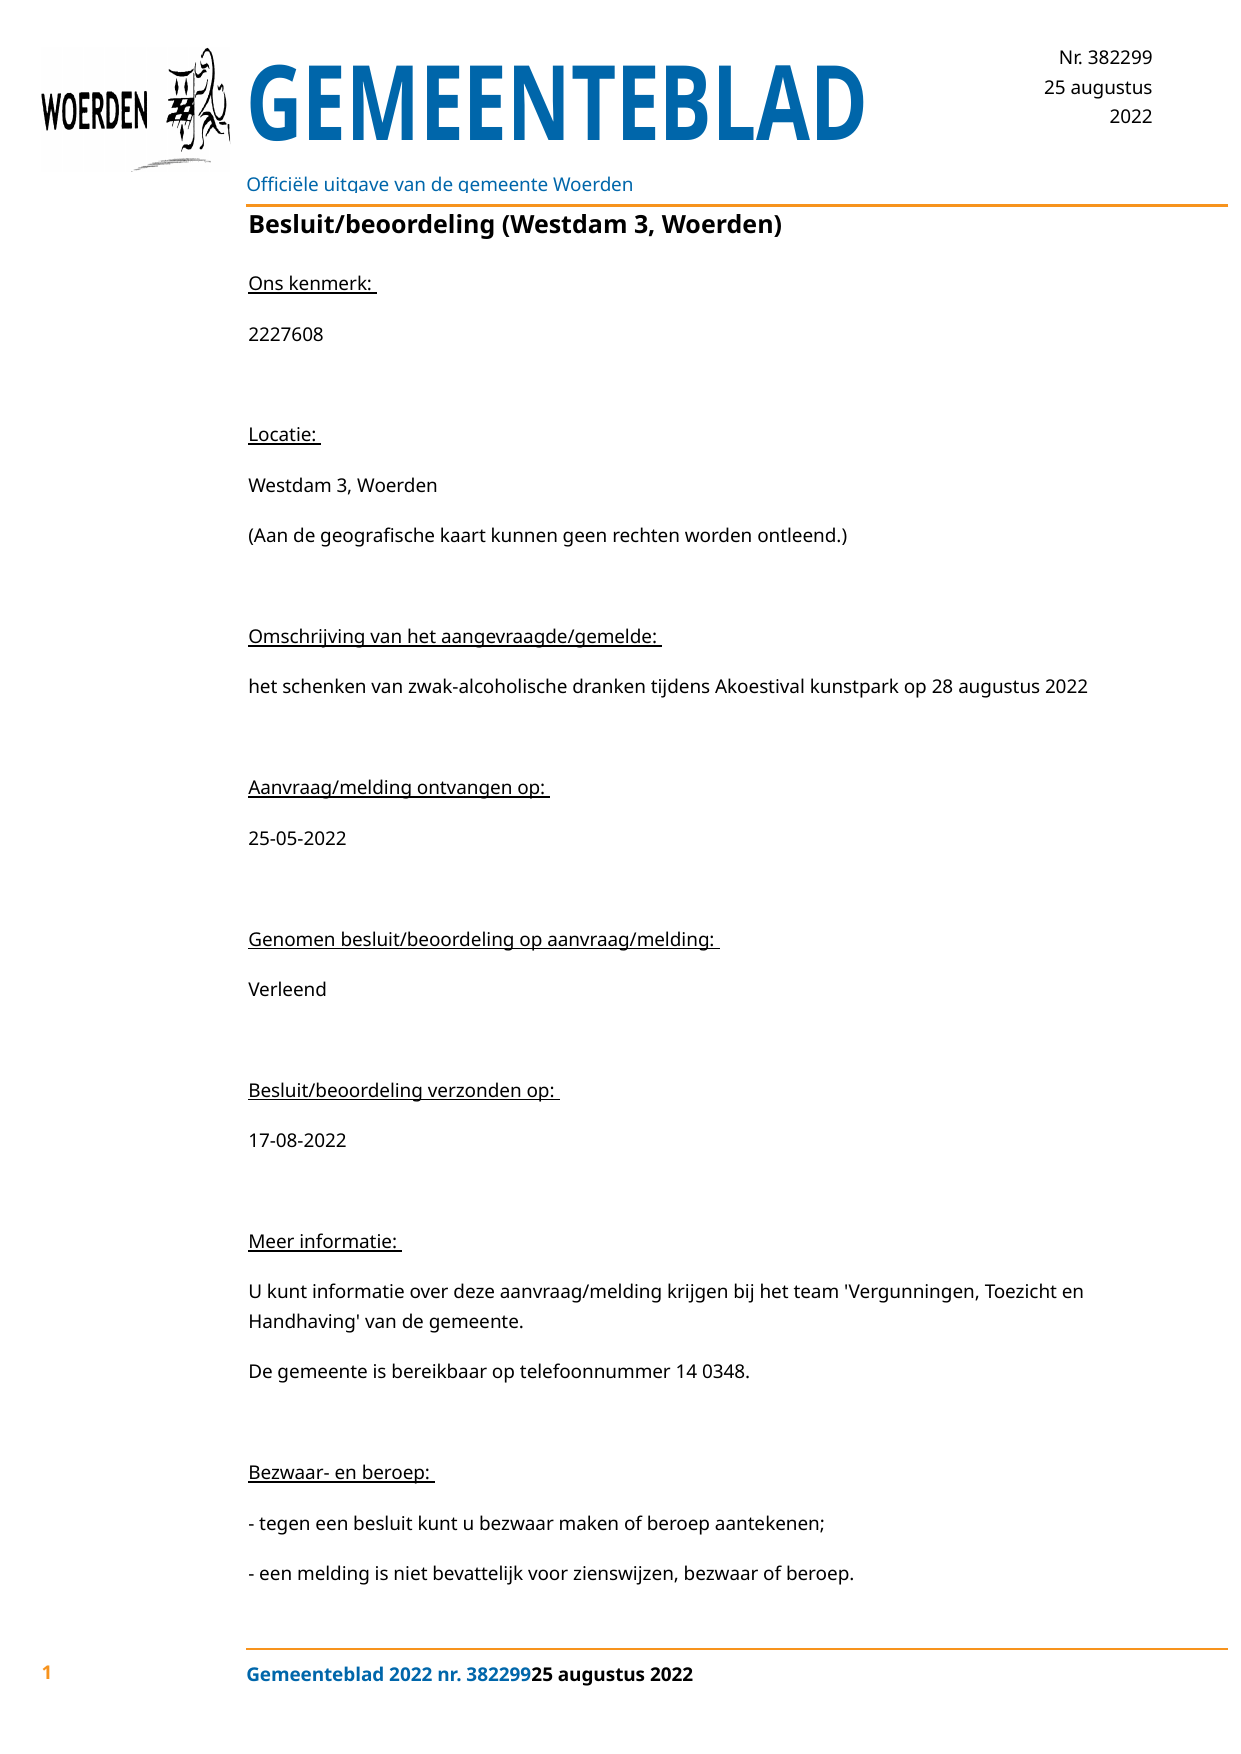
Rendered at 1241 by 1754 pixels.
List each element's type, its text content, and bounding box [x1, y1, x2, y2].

text Meer informatie: [248, 1228, 1152, 1254]
text Locatie: [248, 422, 1152, 447]
text Verleend [248, 976, 1152, 1002]
text Westdam 3, Woerden [248, 472, 1152, 498]
text Ons kenmerk: [248, 270, 1152, 296]
text U kunt informatie over deze aanvraag/melding krijgen bij het team 'Vergunningen, Toezicht en Handhaving' van de gemeente. [248, 1279, 1152, 1334]
picture [41, 47, 231, 172]
text Genomen besluit/beoordeling op aanvraag/melding: [248, 926, 1152, 951]
text Besluit/beoordeling (Westdam 3, Woerden) [248, 207, 1152, 241]
text 2227608 [248, 321, 1152, 346]
text 25-05-2022 [248, 825, 1152, 851]
text (Aan de geografische kaart kunnen geen rechten worden ontleend.) [248, 522, 1152, 548]
text Aanvraag/melding ontvangen op: [248, 774, 1152, 800]
text het schenken van zwak-alcoholische dranken tijdens Akoestival kunstpark op 28 augustus 2022 [248, 674, 1152, 699]
text Besluit/beoordeling verzonden op: [248, 1077, 1152, 1103]
text Bezwaar- en beroep: [248, 1459, 1152, 1485]
text De gemeente is bereikbaar op telefoonnummer 14 0348. [248, 1359, 1152, 1384]
text - tegen een besluit kunt u bezwaar maken of beroep aantekenen; [248, 1510, 1152, 1536]
text Omschrijving van het aangevraagde/gemelde: [248, 623, 1152, 649]
text 17-08-2022 [248, 1127, 1152, 1153]
text - een melding is niet bevattelijk voor zienswijzen, bezwaar of beroep. [248, 1560, 1152, 1586]
